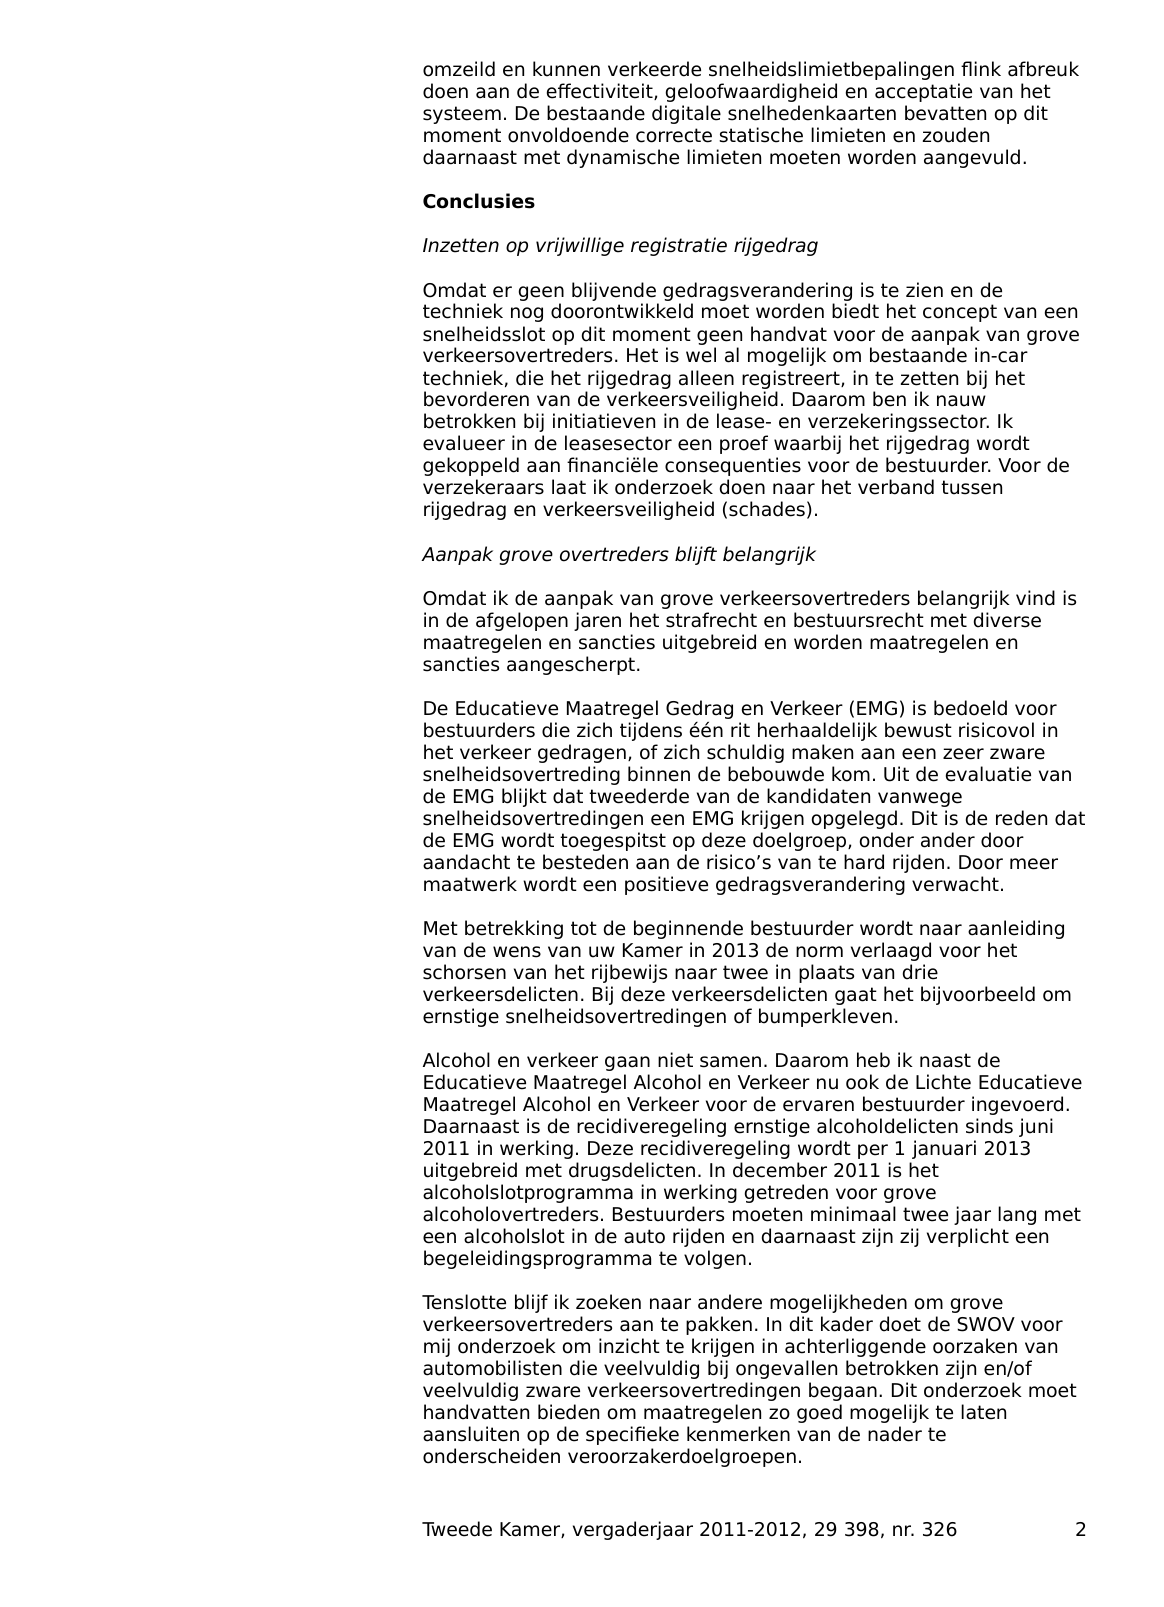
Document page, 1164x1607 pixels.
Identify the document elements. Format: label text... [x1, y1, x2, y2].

text Omdat ik de aanpak van grove verkeersovertreders belangrijk vind is in de afgelopen jaren het strafrecht en bestuursrecht met diverse maatregelen en sancties uitgebreid en worden maatregelen en sancties aangescherpt. [422, 588, 1087, 676]
subtitle Aanpak grove overtreders blijft belangrijk [422, 543, 1087, 565]
text omzeild en kunnen verkeerde snelheidslimietbepalingen flink afbreuk doen aan de effectiviteit, geloofwaardigheid en acceptatie van het systeem. De bestaande digitale snelhedenkaarten bevatten op dit moment onvoldoende correcte statische limieten en zouden daarnaast met dynamische limieten moeten worden aangevuld. [422, 59, 1087, 169]
text Tenslotte blijf ik zoeken naar andere mogelijkheden om grove verkeersovertreders aan te pakken. In dit kader doet de SWOV voor mij onderzoek om inzicht te krijgen in achterliggende oorzaken van automobilisten die veelvuldig bij ongevallen betrokken zijn en/of veelvuldig zware verkeersovertredingen begaan. Dit onderzoek moet handvatten bieden om maatregelen zo goed mogelijk te laten aansluiten op de specifieke kenmerken van de nader te onderscheiden veroorzakerdoelgroepen. [422, 1292, 1087, 1468]
text Omdat er geen blijvende gedragsverandering is te zien en de techniek nog doorontwikkeld moet worden biedt het concept van een snelheidsslot op dit moment geen handvat voor de aanpak van grove verkeersovertreders. Het is wel al mogelijk om bestaande in-car techniek, die het rijgedrag alleen registreert, in te zetten bij het bevorderen van de verkeersveiligheid. Daarom ben ik nauw betrokken bij initiatieven in de lease- en verzekeringssector. Ik evalueer in de leasesector een proef waarbij het rijgedrag wordt gekoppeld aan financiële consequenties voor de bestuurder. Voor de verzekeraars laat ik onderzoek doen naar het verband tussen rijgedrag en verkeersveiligheid (schades). [422, 279, 1087, 521]
subtitle Inzetten op vrijwillige registratie rijgedrag [422, 235, 1087, 257]
text Met betrekking tot de beginnende bestuurder wordt naar aanleiding van de wens van uw Kamer in 2013 de norm verlaagd voor het schorsen van het rijbewijs naar twee in plaats van drie verkeersdelicten. Bij deze verkeersdelicten gaat het bijvoorbeeld om ernstige snelheidsovertredingen of bumperkleven. [422, 918, 1087, 1028]
text De Educatieve Maatregel Gedrag en Verkeer (EMG) is bedoeld voor bestuurders die zich tijdens één rit herhaaldelijk bewust risicovol in het verkeer gedragen, of zich schuldig maken aan een zeer zware snelheidsovertreding binnen de bebouwde kom. Uit de evaluatie van de EMG blijkt dat tweederde van de kandidaten vanwege snelheidsovertredingen een EMG krijgen opgelegd. Dit is de reden dat de EMG wordt toegespitst op deze doelgroep, onder ander door aandacht te besteden aan de risico’s van te hard rijden. Door meer maatwerk wordt een positieve gedragsverandering verwacht. [422, 698, 1087, 896]
subtitle Conclusies [422, 191, 1087, 213]
text Alcohol en verkeer gaan niet samen. Daarom heb ik naast de Educatieve Maatregel Alcohol en Verkeer nu ook de Lichte Educatieve Maatregel Alcohol en Verkeer voor de ervaren bestuurder ingevoerd. Daarnaast is de recidiveregeling ernstige alcoholdelicten sinds juni 2011 in werking. Deze recidiveregeling wordt per 1 januari 2013 uitgebreid met drugsdelicten. In december 2011 is het alcoholslotprogramma in werking getreden voor grove alcoholovertreders. Bestuurders moeten minimaal twee jaar lang met een alcoholslot in de auto rijden en daarnaast zijn zij verplicht een begeleidingsprogramma te volgen. [422, 1050, 1087, 1269]
